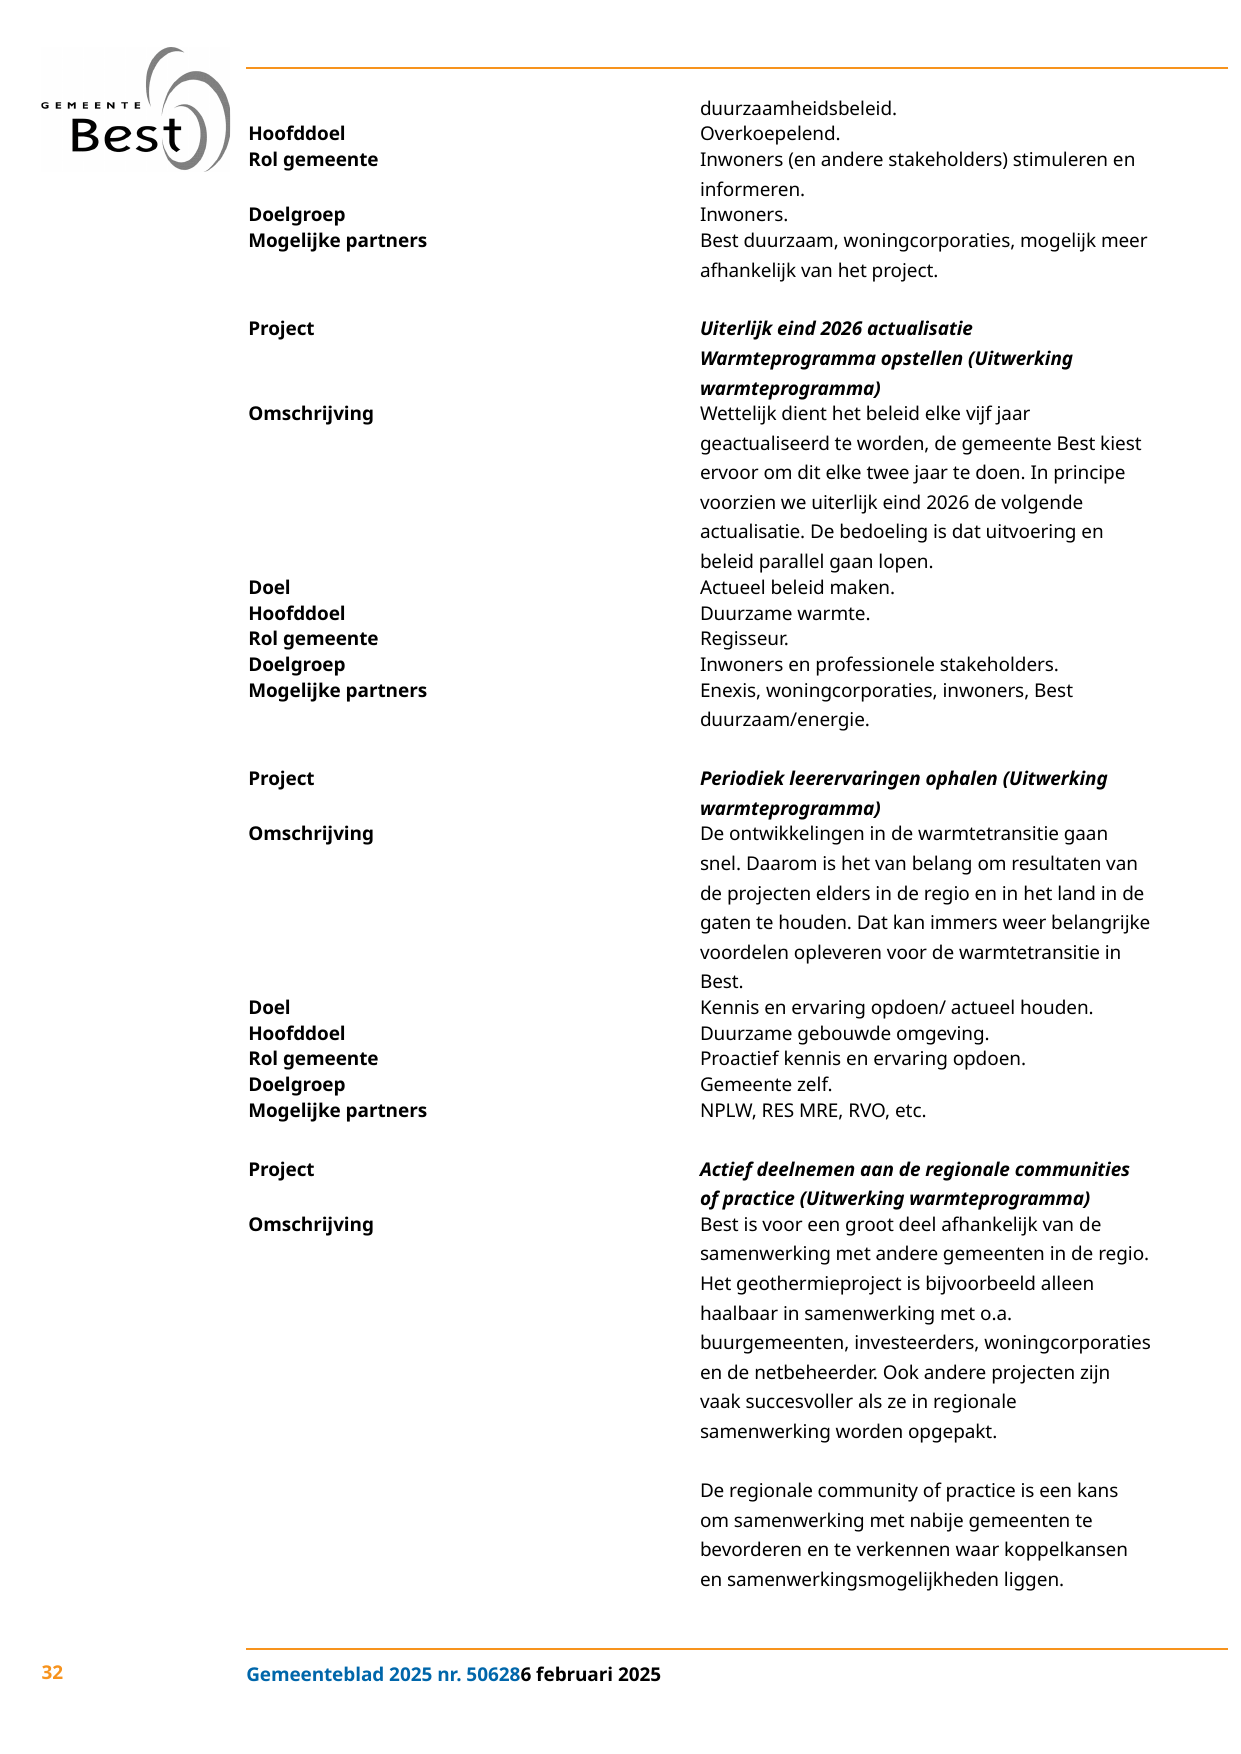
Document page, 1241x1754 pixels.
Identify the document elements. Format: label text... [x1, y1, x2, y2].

table_cell Kennis en ervaring opdoen/ actueel houden. [700, 994, 1152, 1020]
table_header Project [248, 1156, 700, 1211]
table_header Project [248, 765, 700, 821]
table_cell Gemeente zelf. [700, 1071, 1152, 1097]
table_header Uiterlijk eind 2026 actualisatie Warmteprogramma opstellen (Uitwerking warmteprogramma) [700, 316, 1152, 400]
table_cell Mogelijke partners [248, 677, 700, 732]
table_cell Duurzame gebouwde omgeving. [700, 1020, 1152, 1046]
table_cell Hoofddoel [248, 121, 700, 146]
table_cell De ontwikkelingen in de warmtetransitie gaan snel. Daarom is het van belang om resultaten van de projecten elders in de regio en in het land in de gaten te houden. Dat kan immers weer belangrijke voordelen opleveren voor de warmtetransitie in Best. [700, 821, 1152, 994]
table_cell Best is voor een groot deel afhankelijk van de samenwerking met andere gemeenten in de regio. Het geothermieproject is bijvoorbeeld alleen haalbaar in samenwerking met o.a. buurgemeenten, investeerders, woningcorporaties en de netbeheerder. Ook andere projecten zijn vaak succesvoller als ze in regionale samenwerking worden opgepakt. De regionale community of practice is een kans om samenwerking met nabije gemeenten te bevorderen en te verkennen waar koppelkansen en samenwerkingsmogelijkheden liggen. [700, 1211, 1152, 1592]
table_cell Rol gemeente [248, 146, 700, 202]
table_cell Omschrijving [248, 1211, 700, 1592]
table_cell Inwoners. [700, 202, 1152, 227]
table_cell Actueel beleid maken. [700, 574, 1152, 600]
table_cell duurzaamheidsbeleid. [700, 95, 1152, 121]
table_cell Doelgroep [248, 202, 700, 227]
table_cell Rol gemeente [248, 1046, 700, 1071]
table_header Periodiek leerervaringen ophalen (Uitwerking warmteprogramma) [700, 765, 1152, 821]
picture [41, 47, 231, 172]
table_cell Inwoners en professionele stakeholders. [700, 651, 1152, 677]
table_cell Mogelijke partners [248, 227, 700, 283]
table_cell Inwoners (en andere stakeholders) stimuleren en informeren. [700, 146, 1152, 202]
table_cell Regisseur. [700, 626, 1152, 651]
table_cell Doel [248, 994, 700, 1020]
table_cell Hoofddoel [248, 600, 700, 626]
table_cell Hoofddoel [248, 1020, 700, 1046]
table_cell Proactief kennis en ervaring opdoen. [700, 1046, 1152, 1071]
table_cell [248, 95, 700, 121]
table_cell Doelgroep [248, 651, 700, 677]
table_cell Mogelijke partners [248, 1097, 700, 1123]
table_cell Overkoepelend. [700, 121, 1152, 146]
table_cell Omschrijving [248, 821, 700, 994]
table_cell Rol gemeente [248, 626, 700, 651]
table_header Actief deelnemen aan de regionale communities of practice (Uitwerking warmteprogramma) [700, 1156, 1152, 1211]
table_cell Best duurzaam, woningcorporaties, mogelijk meer afhankelijk van het project. [700, 227, 1152, 283]
table_cell Doel [248, 574, 700, 600]
table_cell Doelgroep [248, 1071, 700, 1097]
table_header Project [248, 316, 700, 400]
table_cell Duurzame warmte. [700, 600, 1152, 626]
table_cell NPLW, RES MRE, RVO, etc. [700, 1097, 1152, 1123]
table_cell Enexis, woningcorporaties, inwoners, Best duurzaam/energie. [700, 677, 1152, 732]
table_cell Wettelijk dient het beleid elke vijf jaar geactualiseerd te worden, de gemeente Best kiest ervoor om dit elke twee jaar te doen. In principe voorzien we uiterlijk eind 2026 de volgende actualisatie. De bedoeling is dat uitvoering en beleid parallel gaan lopen. [700, 400, 1152, 574]
table_cell Omschrijving [248, 400, 700, 574]
